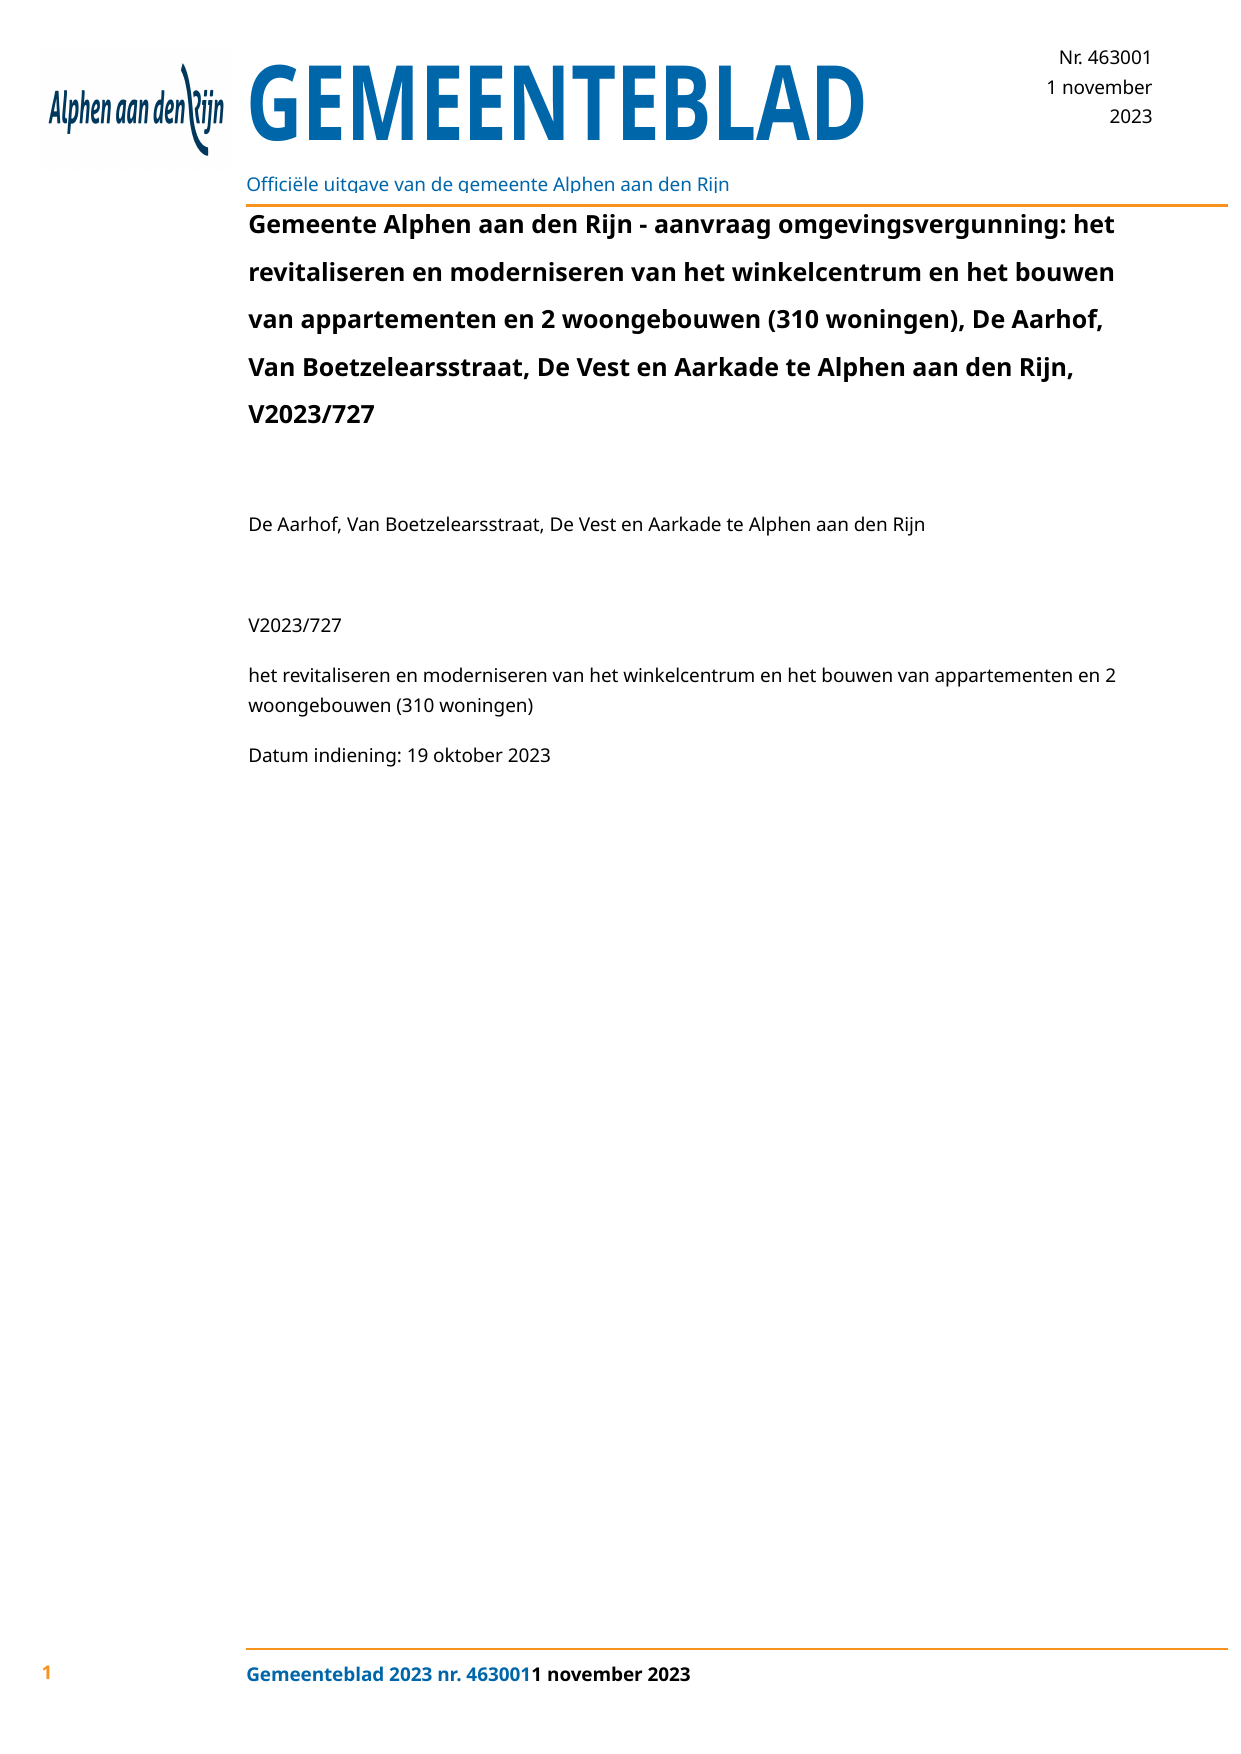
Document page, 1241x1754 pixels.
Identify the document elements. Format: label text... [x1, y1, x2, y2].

text Datum indiening: 19 oktober 2023 [248, 742, 1152, 768]
text Gemeente Alphen aan den Rijn - aanvraag omgevingsvergunning: het revitaliseren en moderniseren van het winkelcentrum en het bouwen van appartementen en 2 woongebouwen (310 woningen), De Aarhof, Van Boetzelearsstraat, De Vest en Aarkade te Alphen aan den Rijn, V2023/727 [248, 207, 1152, 431]
text het revitaliseren en moderniseren van het winkelcentrum en het bouwen van appartementen en 2 woongebouwen (310 woningen) [248, 662, 1152, 718]
text De Aarhof, Van Boetzelearsstraat, De Vest en Aarkade te Alphen aan den Rijn [248, 511, 1152, 537]
text V2023/727 [248, 612, 1152, 638]
picture [41, 47, 231, 172]
